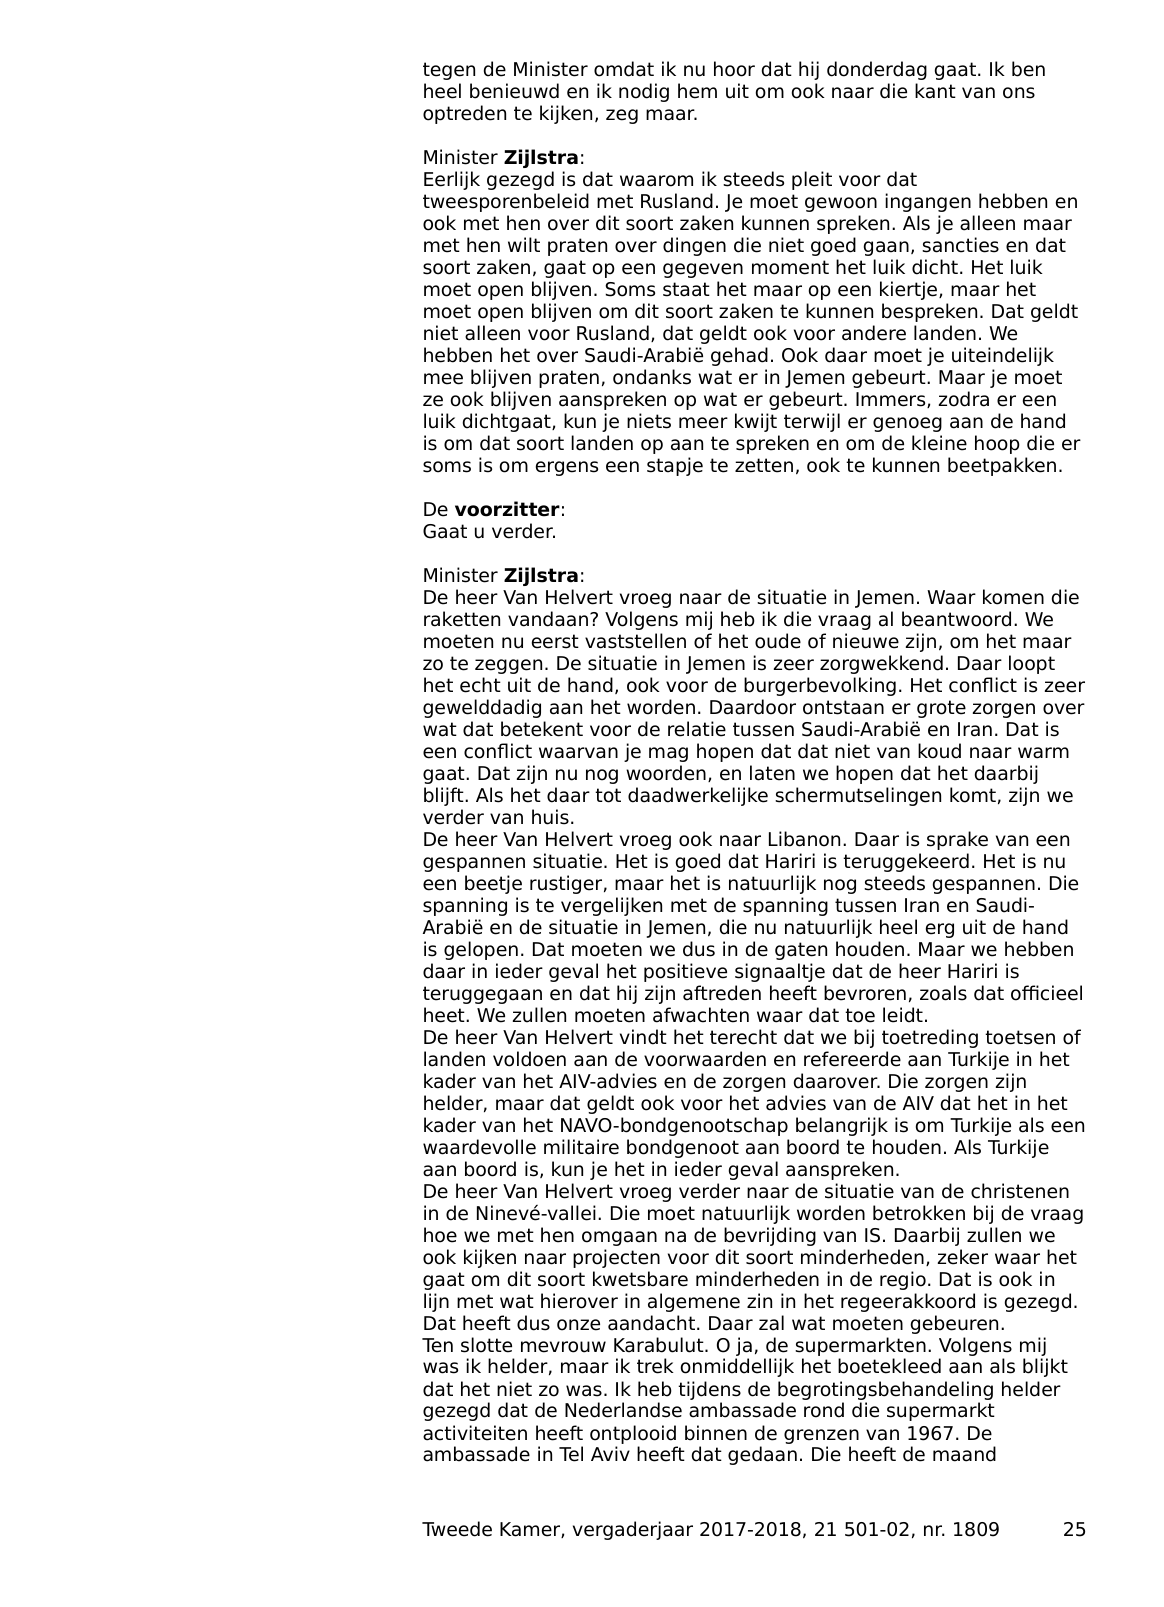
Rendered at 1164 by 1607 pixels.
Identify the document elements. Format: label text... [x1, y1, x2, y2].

text Minister Zijlstra: [422, 565, 1087, 587]
text Gaat u verder. [422, 521, 1087, 543]
text De voorzitter: [422, 499, 1087, 521]
text De heer Van Helvert vroeg verder naar de situatie van de christenen in de Ninevé-vallei. Die moet natuurlijk worden betrokken bij de vraag hoe we met hen omgaan na de bevrijding van IS. Daarbij zullen we ook kijken naar projecten voor dit soort minderheden, zeker waar het gaat om dit soort kwetsbare minderheden in de regio. Dat is ook in lijn met wat hierover in algemene zin in het regeerakkoord is gezegd. Dat heeft dus onze aandacht. Daar zal wat moeten gebeuren. [422, 1181, 1087, 1334]
text De heer Van Helvert vroeg ook naar Libanon. Daar is sprake van een gespannen situatie. Het is goed dat Hariri is teruggekeerd. Het is nu een beetje rustiger, maar het is natuurlijk nog steeds gespannen. Die spanning is te vergelijken met de spanning tussen Iran en Saudi-Arabië en de situatie in Jemen, die nu natuurlijk heel erg uit de hand is gelopen. Dat moeten we dus in de gaten houden. Maar we hebben daar in ieder geval het positieve signaaltje dat de heer Hariri is teruggegaan en dat hij zijn aftreden heeft bevroren, zoals dat officieel heet. We zullen moeten afwachten waar dat toe leidt. [422, 829, 1087, 1027]
text Eerlijk gezegd is dat waarom ik steeds pleit voor dat tweesporenbeleid met Rusland. Je moet gewoon ingangen hebben en ook met hen over dit soort zaken kunnen spreken. Als je alleen maar met hen wilt praten over dingen die niet goed gaan, sancties en dat soort zaken, gaat op een gegeven moment het luik dicht. Het luik moet open blijven. Soms staat het maar op een kiertje, maar het moet open blijven om dit soort zaken te kunnen bespreken. Dat geldt niet alleen voor Rusland, dat geldt ook voor andere landen. We hebben het over Saudi-Arabië gehad. Ook daar moet je uiteindelijk mee blijven praten, ondanks wat er in Jemen gebeurt. Maar je moet ze ook blijven aanspreken op wat er gebeurt. Immers, zodra er een luik dichtgaat, kun je niets meer kwijt terwijl er genoeg aan de hand is om dat soort landen op aan te spreken en om de kleine hoop die er soms is om ergens een stapje te zetten, ook te kunnen beetpakken. [422, 169, 1087, 477]
text tegen de Minister omdat ik nu hoor dat hij donderdag gaat. Ik ben heel benieuwd en ik nodig hem uit om ook naar die kant van ons optreden te kijken, zeg maar. [422, 59, 1087, 125]
text De heer Van Helvert vindt het terecht dat we bij toetreding toetsen of landen voldoen aan de voorwaarden en refereerde aan Turkije in het kader van het AIV-advies en de zorgen daarover. Die zorgen zijn helder, maar dat geldt ook voor het advies van de AIV dat het in het kader van het NAVO-bondgenootschap belangrijk is om Turkije als een waardevolle militaire bondgenoot aan boord te houden. Als Turkije aan boord is, kun je het in ieder geval aanspreken. [422, 1027, 1087, 1181]
text Ten slotte mevrouw Karabulut. O ja, de supermarkten. Volgens mij was ik helder, maar ik trek onmiddellijk het boetekleed aan als blijkt dat het niet zo was. Ik heb tijdens de begrotingsbehandeling helder gezegd dat de Nederlandse ambassade rond die supermarkt activiteiten heeft ontplooid binnen de grenzen van 1967. De ambassade in Tel Aviv heeft dat gedaan. Die heeft de maand [422, 1334, 1087, 1466]
text Minister Zijlstra: [422, 147, 1087, 169]
text De heer Van Helvert vroeg naar de situatie in Jemen. Waar komen die raketten vandaan? Volgens mij heb ik die vraag al beantwoord. We moeten nu eerst vaststellen of het oude of nieuwe zijn, om het maar zo te zeggen. De situatie in Jemen is zeer zorgwekkend. Daar loopt het echt uit de hand, ook voor de burgerbevolking. Het conflict is zeer gewelddadig aan het worden. Daardoor ontstaan er grote zorgen over wat dat betekent voor de relatie tussen Saudi-Arabië en Iran. Dat is een conflict waarvan je mag hopen dat dat niet van koud naar warm gaat. Dat zijn nu nog woorden, en laten we hopen dat het daarbij blijft. Als het daar tot daadwerkelijke schermutselingen komt, zijn we verder van huis. [422, 587, 1087, 829]
